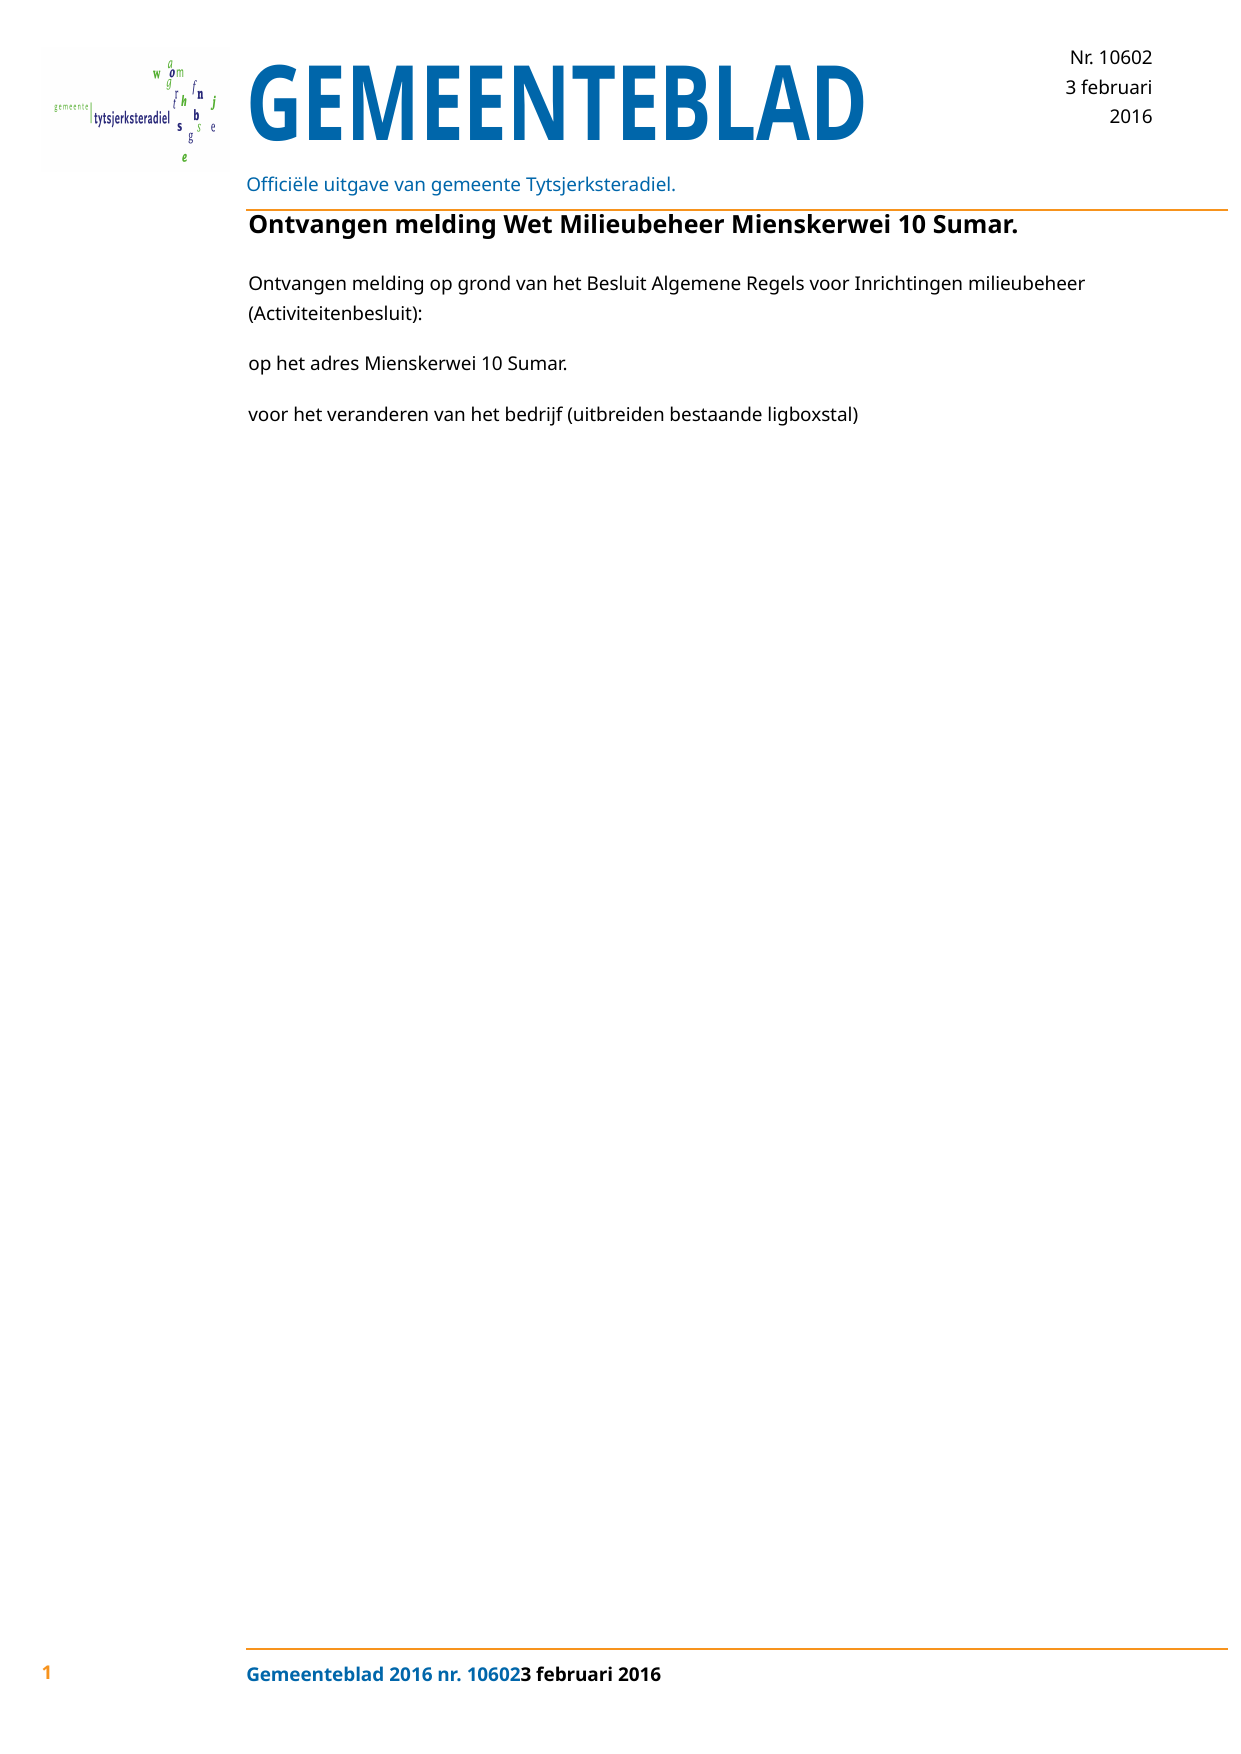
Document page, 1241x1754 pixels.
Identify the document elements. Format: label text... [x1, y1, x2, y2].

text voor het veranderen van het bedrijf (uitbreiden bestaande ligboxstal) [248, 401, 1152, 426]
text Ontvangen melding Wet Milieubeheer Mienskerwei 10 Sumar. [248, 211, 1152, 241]
picture [41, 47, 231, 172]
text op het adres Mienskerwei 10 Sumar. [248, 350, 1152, 376]
text Ontvangen melding op grond van het Besluit Algemene Regels voor Inrichtingen milieubeheer (Activiteitenbesluit): [248, 270, 1152, 326]
